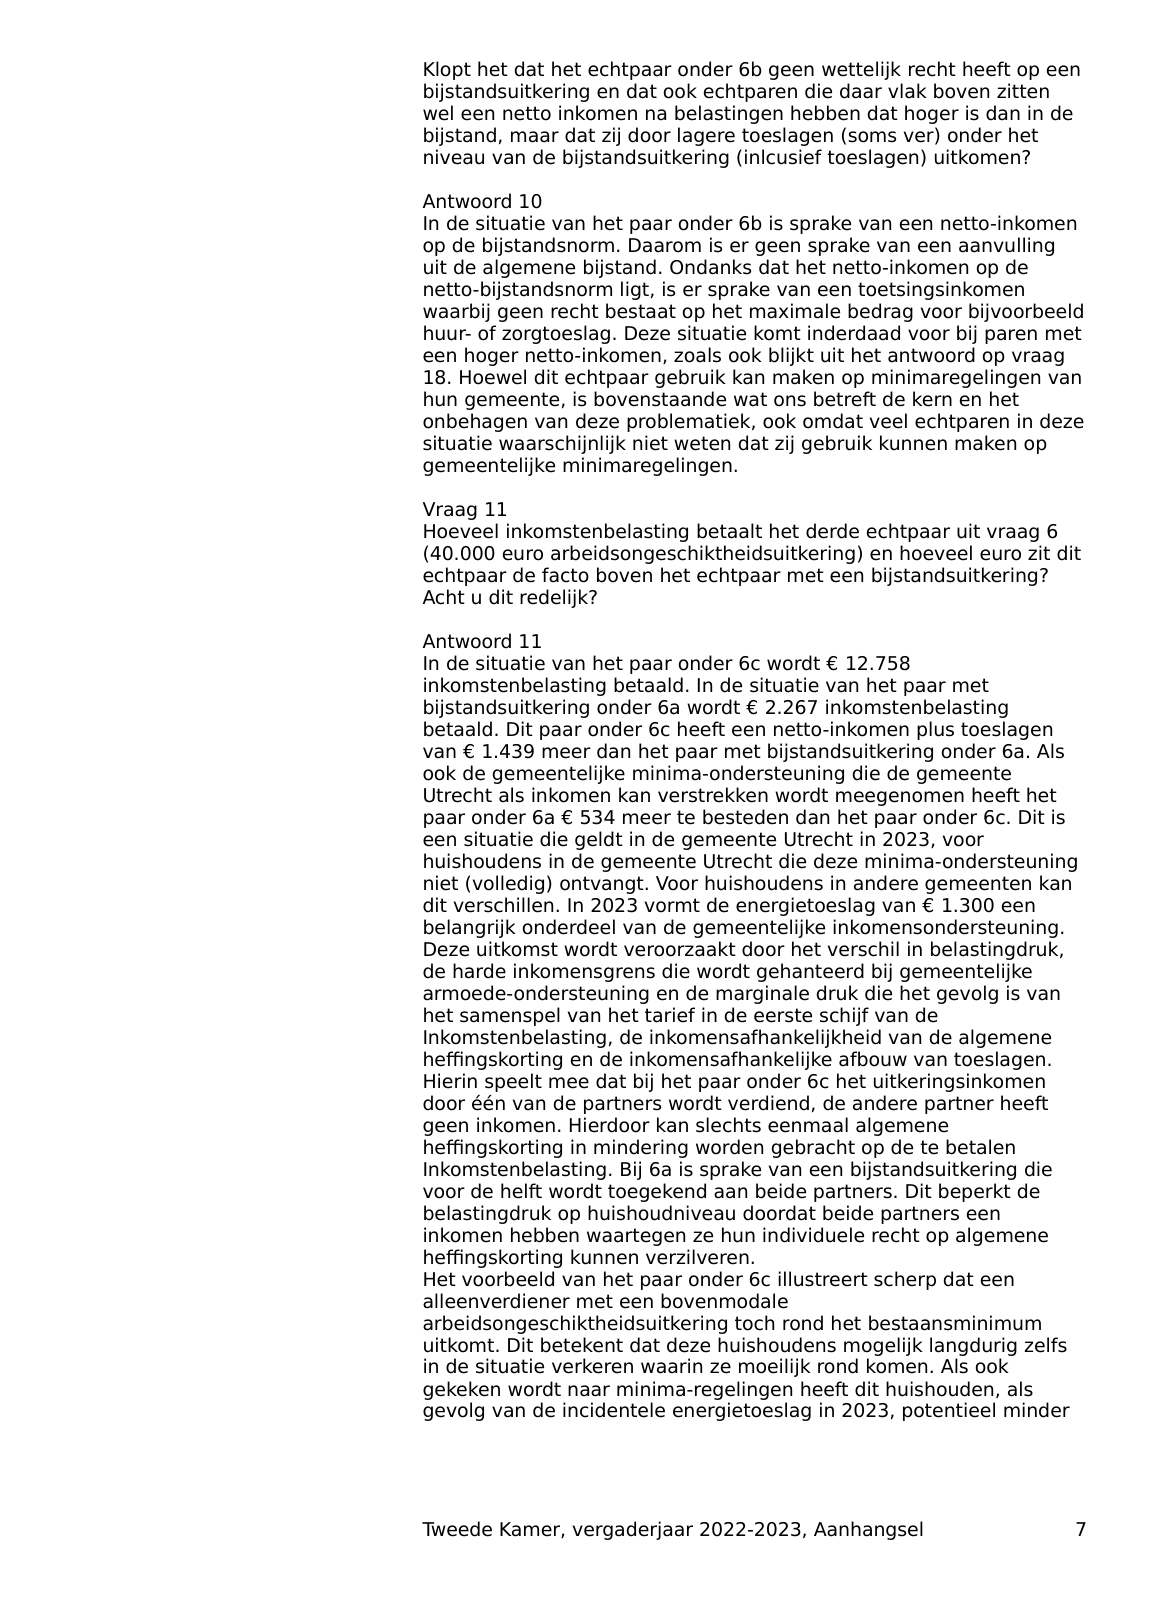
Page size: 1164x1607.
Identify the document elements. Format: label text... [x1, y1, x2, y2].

text Antwoord 11 [422, 631, 1087, 653]
text In de situatie van het paar onder 6b is sprake van een netto-inkomen op de bijstandsnorm. Daarom is er geen sprake van een aanvulling uit de algemene bijstand. Ondanks dat het netto-inkomen op de netto-bijstandsnorm ligt, is er sprake van een toetsingsinkomen waarbij geen recht bestaat op het maximale bedrag voor bijvoorbeeld huur- of zorgtoeslag. Deze situatie komt inderdaad voor bij paren met een hoger netto-inkomen, zoals ook blijkt uit het antwoord op vraag 18. Hoewel dit echtpaar gebruik kan maken op minimaregelingen van hun gemeente, is bovenstaande wat ons betreft de kern en het onbehagen van deze problematiek, ook omdat veel echtparen in deze situatie waarschijnlijk niet weten dat zij gebruik kunnen maken op gemeentelijke minimaregelingen. [422, 213, 1087, 477]
text Klopt het dat het echtpaar onder 6b geen wettelijk recht heeft op een bijstandsuitkering en dat ook echtparen die daar vlak boven zitten wel een netto inkomen na belastingen hebben dat hoger is dan in de bijstand, maar dat zij door lagere toeslagen (soms ver) onder het niveau van de bijstandsuitkering (inlcusief toeslagen) uitkomen? [422, 59, 1087, 169]
text Het voorbeeld van het paar onder 6c illustreert scherp dat een alleenverdiener met een bovenmodale arbeidsongeschiktheidsuitkering toch rond het bestaansminimum uitkomt. Dit betekent dat deze huishoudens mogelijk langdurig zelfs in de situatie verkeren waarin ze moeilijk rond komen. Als ook gekeken wordt naar minima-regelingen heeft dit huishouden, als gevolg van de incidentele energietoeslag in 2023, potentieel minder [422, 1268, 1087, 1422]
text Deze uitkomst wordt veroorzaakt door het verschil in belastingdruk, de harde inkomensgrens die wordt gehanteerd bij gemeentelijke armoede-ondersteuning en de marginale druk die het gevolg is van het samenspel van het tarief in de eerste schijf van de Inkomstenbelasting, de inkomensafhankelijkheid van de algemene heffingskorting en de inkomensafhankelijke afbouw van toeslagen. Hierin speelt mee dat bij het paar onder 6c het uitkeringsinkomen door één van de partners wordt verdiend, de andere partner heeft geen inkomen. Hierdoor kan slechts eenmaal algemene heffingskorting in mindering worden gebracht op de te betalen Inkomstenbelasting. Bij 6a is sprake van een bijstandsuitkering die voor de helft wordt toegekend aan beide partners. Dit beperkt de belastingdruk op huishoudniveau doordat beide partners een inkomen hebben waartegen ze hun individuele recht op algemene heffingskorting kunnen verzilveren. [422, 939, 1087, 1268]
text In de situatie van het paar onder 6c wordt € 12.758 inkomstenbelasting betaald. In de situatie van het paar met bijstandsuitkering onder 6a wordt € 2.267 inkomstenbelasting betaald. Dit paar onder 6c heeft een netto-inkomen plus toeslagen van € 1.439 meer dan het paar met bijstandsuitkering onder 6a. Als ook de gemeentelijke minima-ondersteuning die de gemeente Utrecht als inkomen kan verstrekken wordt meegenomen heeft het paar onder 6a € 534 meer te besteden dan het paar onder 6c. Dit is een situatie die geldt in de gemeente Utrecht in 2023, voor huishoudens in de gemeente Utrecht die deze minima-ondersteuning niet (volledig) ontvangt. Voor huishoudens in andere gemeenten kan dit verschillen. In 2023 vormt de energietoeslag van € 1.300 een belangrijk onderdeel van de gemeentelijke inkomensondersteuning. [422, 653, 1087, 939]
text Vraag 11 [422, 499, 1087, 521]
text Antwoord 10 [422, 191, 1087, 213]
text Hoeveel inkomstenbelasting betaalt het derde echtpaar uit vraag 6 (40.000 euro arbeidsongeschiktheidsuitkering) en hoeveel euro zit dit echtpaar de facto boven het echtpaar met een bijstandsuitkering? Acht u dit redelijk? [422, 521, 1087, 609]
